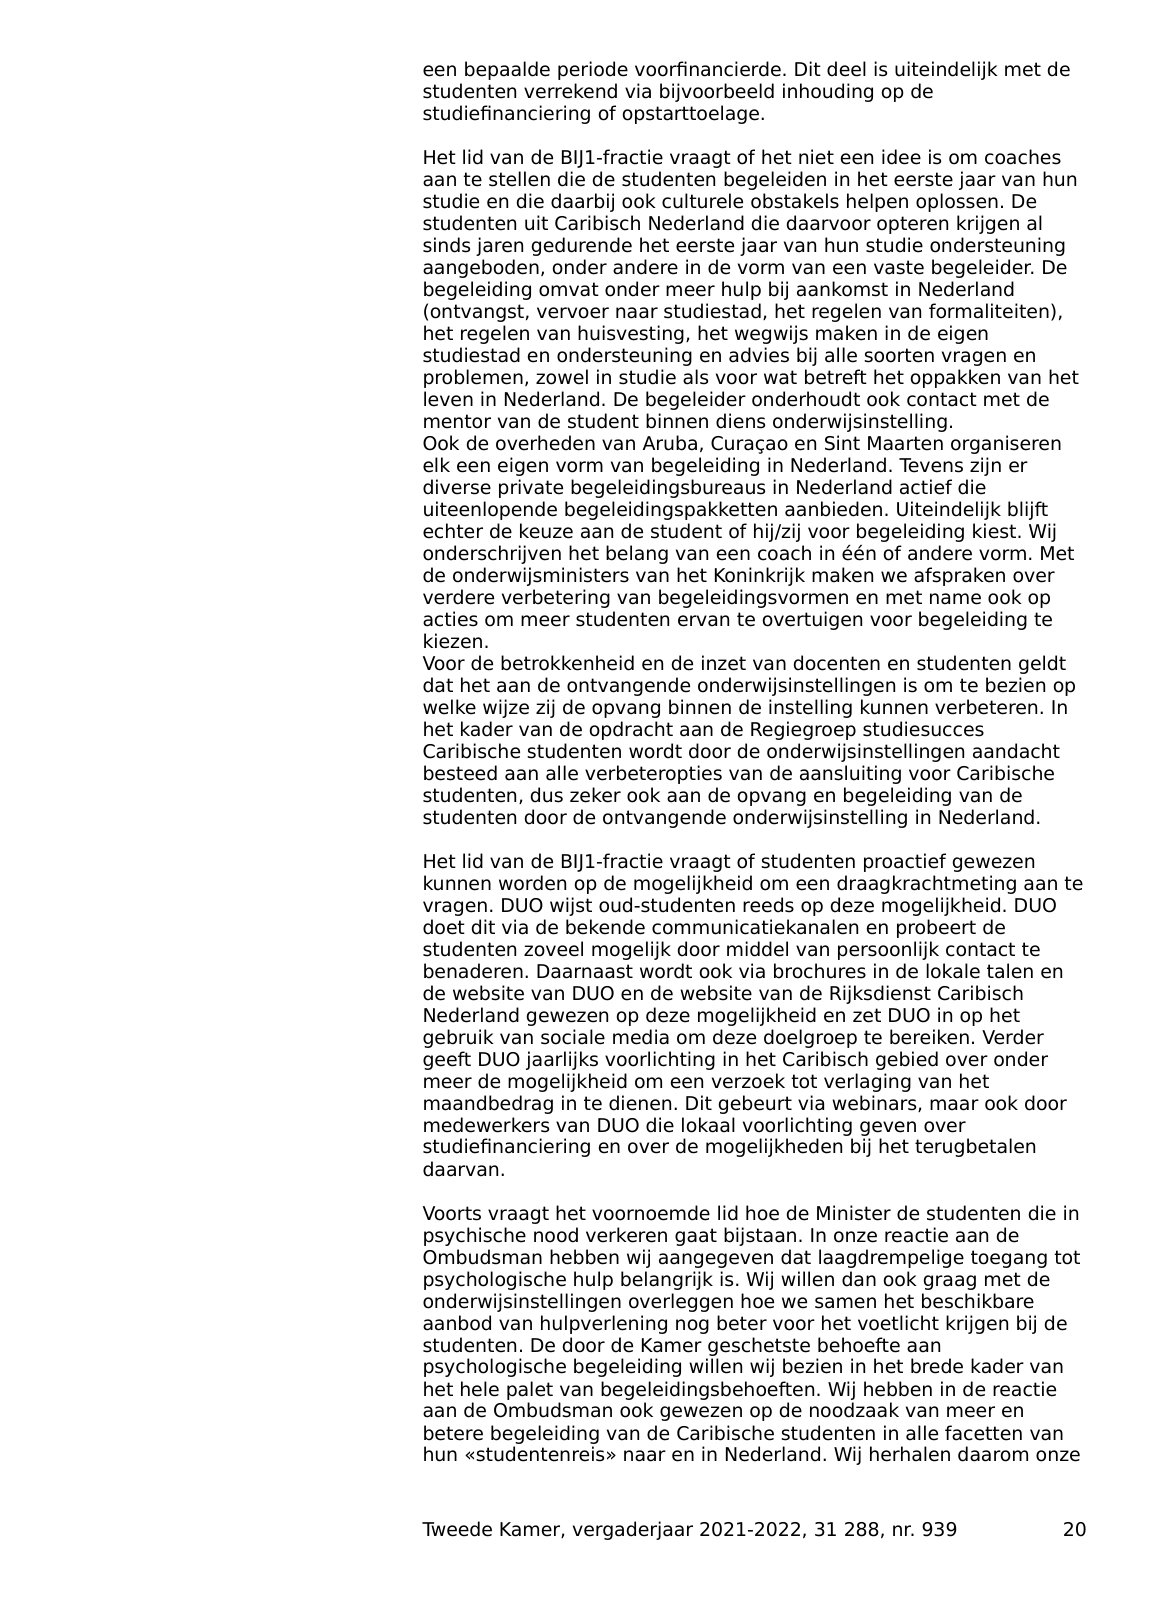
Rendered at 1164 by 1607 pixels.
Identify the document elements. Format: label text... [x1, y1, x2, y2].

text Het lid van de BIJ1-fractie vraagt of studenten proactief gewezen kunnen worden op de mogelijkheid om een draagkrachtmeting aan te vragen. DUO wijst oud-studenten reeds op deze mogelijkheid. DUO doet dit via de bekende communicatiekanalen en probeert de studenten zoveel mogelijk door middel van persoonlijk contact te benaderen. Daarnaast wordt ook via brochures in de lokale talen en de website van DUO en de website van de Rijksdienst Caribisch Nederland gewezen op deze mogelijkheid en zet DUO in op het gebruik van sociale media om deze doelgroep te bereiken. Verder geeft DUO jaarlijks voorlichting in het Caribisch gebied over onder meer de mogelijkheid om een verzoek tot verlaging van het maandbedrag in te dienen. Dit gebeurt via webinars, maar ook door medewerkers van DUO die lokaal voorlichting geven over studiefinanciering en over de mogelijkheden bij het terugbetalen daarvan. [422, 851, 1087, 1180]
text Voorts vraagt het voornoemde lid hoe de Minister de studenten die in psychische nood verkeren gaat bijstaan. In onze reactie aan de Ombudsman hebben wij aangegeven dat laagdrempelige toegang tot psychologische hulp belangrijk is. Wij willen dan ook graag met de onderwijsinstellingen overleggen hoe we samen het beschikbare aanbod van hulpverlening nog beter voor het voetlicht krijgen bij de studenten. De door de Kamer geschetste behoefte aan psychologische begeleiding willen wij bezien in het brede kader van het hele palet van begeleidingsbehoeften. Wij hebben in de reactie aan de Ombudsman ook gewezen op de noodzaak van meer en betere begeleiding van de Caribische studenten in alle facetten van hun «studentenreis» naar en in Nederland. Wij herhalen daarom onze [422, 1203, 1087, 1466]
text Ook de overheden van Aruba, Curaçao en Sint Maarten organiseren elk een eigen vorm van begeleiding in Nederland. Tevens zijn er diverse private begeleidingsbureaus in Nederland actief die uiteenlopende begeleidingspakketten aanbieden. Uiteindelijk blijft echter de keuze aan de student of hij/zij voor begeleiding kiest. Wij onderschrijven het belang van een coach in één of andere vorm. Met de onderwijsministers van het Koninkrijk maken we afspraken over verdere verbetering van begeleidingsvormen en met name ook op acties om meer studenten ervan te overtuigen voor begeleiding te kiezen. [422, 433, 1087, 653]
text Voor de betrokkenheid en de inzet van docenten en studenten geldt dat het aan de ontvangende onderwijsinstellingen is om te bezien op welke wijze zij de opvang binnen de instelling kunnen verbeteren. In het kader van de opdracht aan de Regiegroep studiesucces Caribische studenten wordt door de onderwijsinstellingen aandacht besteed aan alle verbeteropties van de aansluiting voor Caribische studenten, dus zeker ook aan de opvang en begeleiding van de studenten door de ontvangende onderwijsinstelling in Nederland. [422, 653, 1087, 828]
text Het lid van de BIJ1-fractie vraagt of het niet een idee is om coaches aan te stellen die de studenten begeleiden in het eerste jaar van hun studie en die daarbij ook culturele obstakels helpen oplossen. De studenten uit Caribisch Nederland die daarvoor opteren krijgen al sinds jaren gedurende het eerste jaar van hun studie ondersteuning aangeboden, onder andere in de vorm van een vaste begeleider. De begeleiding omvat onder meer hulp bij aankomst in Nederland (ontvangst, vervoer naar studiestad, het regelen van formaliteiten), het regelen van huisvesting, het wegwijs maken in de eigen studiestad en ondersteuning en advies bij alle soorten vragen en problemen, zowel in studie als voor wat betreft het oppakken van het leven in Nederland. De begeleider onderhoudt ook contact met de mentor van de student binnen diens onderwijsinstelling. [422, 147, 1087, 433]
text een bepaalde periode voorfinancierde. Dit deel is uiteindelijk met de studenten verrekend via bijvoorbeeld inhouding op de studiefinanciering of opstarttoelage. [422, 59, 1087, 125]
